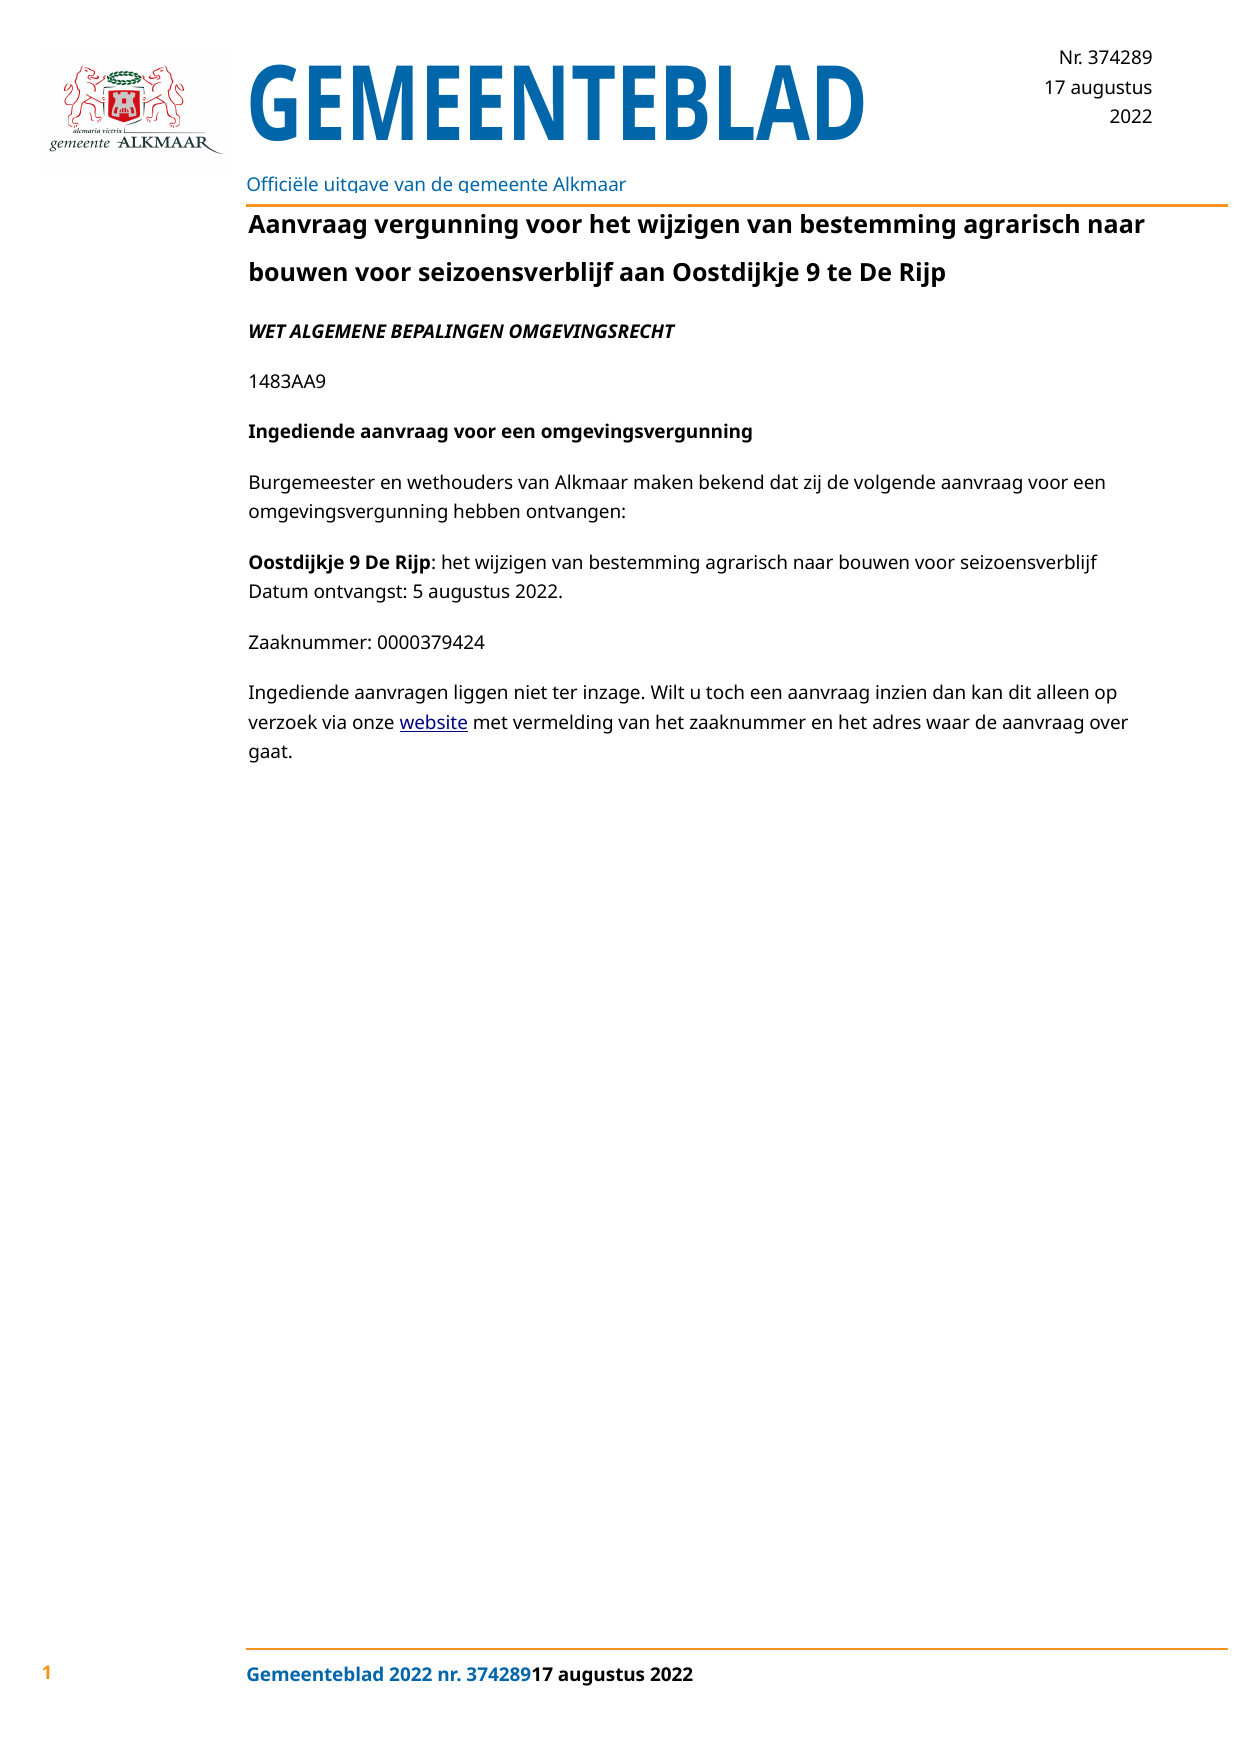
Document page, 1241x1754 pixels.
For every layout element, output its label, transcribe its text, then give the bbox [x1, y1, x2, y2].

text Zaaknummer: 0000379424 [248, 629, 1152, 655]
text Ingediende aanvragen liggen niet ter inzage. Wilt u toch een aanvraag inzien dan kan dit alleen op verzoek via onze website met vermelding van het zaaknummer en het adres waar de aanvraag over gaat. [248, 679, 1152, 764]
picture [41, 47, 231, 172]
text Aanvraag vergunning voor het wijzigen van bestemming agrarisch naar bouwen voor seizoensverblijf aan Oostdijkje 9 te De Rijp [248, 207, 1152, 288]
text 1483AA9 [248, 368, 1152, 394]
text WET ALGEMENE BEPALINGEN OMGEVINGSRECHT [248, 318, 1152, 344]
text Burgemeester en wethouders van Alkmaar maken bekend dat zij de volgende aanvraag voor een omgevingsvergunning hebben ontvangen: [248, 469, 1152, 524]
text Oostdijkje 9 De Rijp: het wijzigen van bestemming agrarisch naar bouwen voor seizoensverblijf Datum ontvangst: 5 augustus 2022. [248, 549, 1152, 604]
text Ingediende aanvraag voor een omgevingsvergunning [248, 419, 1152, 444]
